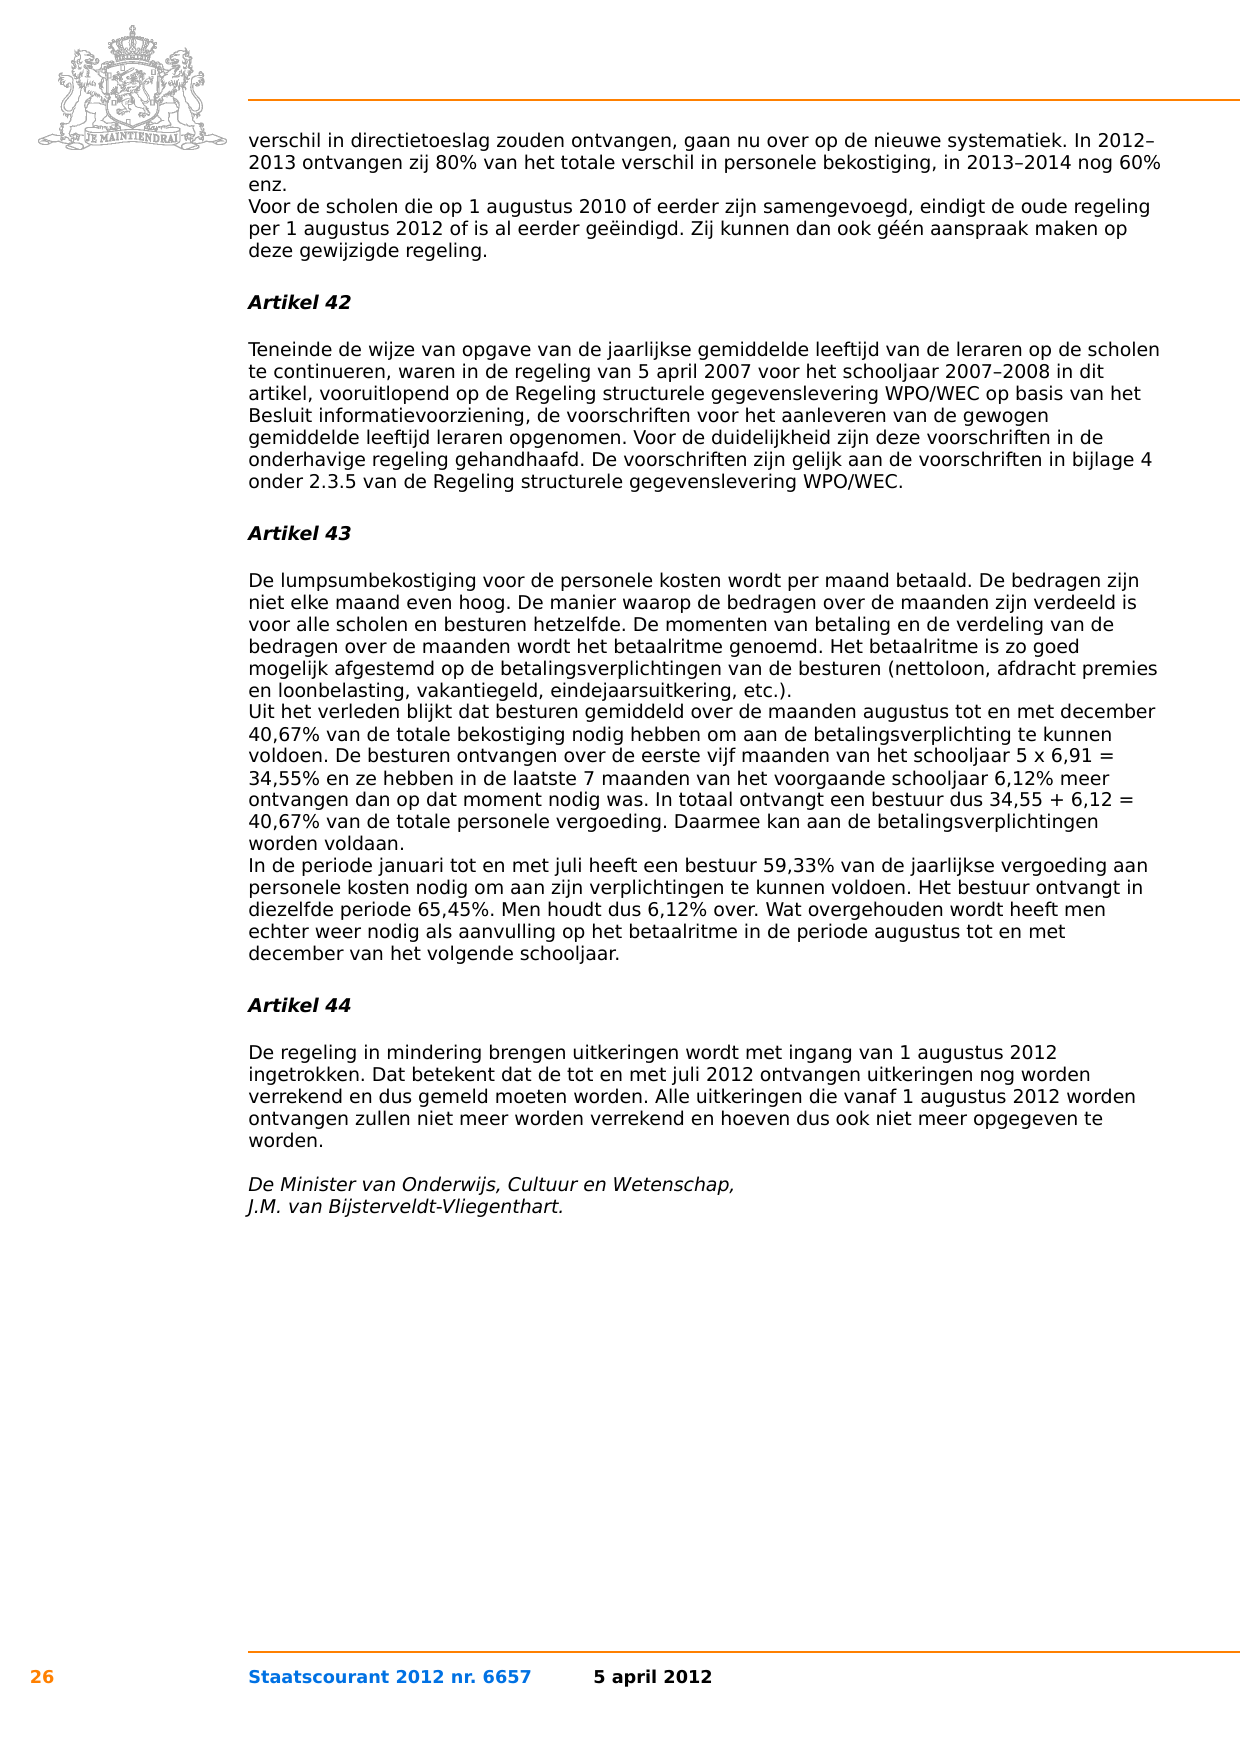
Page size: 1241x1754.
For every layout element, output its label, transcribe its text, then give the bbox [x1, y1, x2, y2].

subtitle Artikel 42 [248, 292, 1163, 314]
subtitle Artikel 43 [248, 523, 1163, 544]
text De Minister van Onderwijs, Cultuur en Wetenschap, J.M. van Bijsterveldt-Vliegenthart. [248, 1174, 1163, 1218]
text In de periode januari tot en met juli heeft een bestuur 59,33% van de jaarlijkse vergoeding aan personele kosten nodig om aan zijn verplichtingen te kunnen voldoen. Het bestuur ontvangt in diezelfde periode 65,45%. Men houdt dus 6,12% over. Wat overgehouden wordt heeft men echter weer nodig als aanvulling op het betaalritme in de periode augustus tot en met december van het volgende schooljaar. [248, 855, 1163, 965]
text De lumpsumbekostiging voor de personele kosten wordt per maand betaald. De bedragen zijn niet elke maand even hoog. De manier waarop de bedragen over de maanden zijn verdeeld is voor alle scholen en besturen hetzelfde. De momenten van betaling en de verdeling van de bedragen over de maanden wordt het betaalritme genoemd. Het betaalritme is zo goed mogelijk afgestemd op de betalingsverplichtingen van de besturen (nettoloon, afdracht premies en loonbelasting, vakantiegeld, eindejaarsuitkering, etc.). [248, 569, 1163, 701]
subtitle Artikel 44 [248, 995, 1163, 1017]
text Teneinde de wijze van opgave van de jaarlijkse gemiddelde leeftijd van de leraren op de scholen te continueren, waren in de regeling van 5 april 2007 voor het schooljaar 2007–2008 in dit artikel, vooruitlopend op de Regeling structurele gegevenslevering WPO/WEC op basis van het Besluit informatievoorziening, de voorschriften voor het aanleveren van de gewogen gemiddelde leeftijd leraren opgenomen. Voor de duidelijkheid zijn deze voorschriften in de onderhavige regeling gehandhaafd. De voorschriften zijn gelijk aan de voorschriften in bijlage 4 onder 2.3.5 van de Regeling structurele gegevenslevering WPO/WEC. [248, 339, 1163, 493]
text Voor de scholen die op 1 augustus 2010 of eerder zijn samengevoegd, eindigt de oude regeling per 1 augustus 2012 of is al eerder geëindigd. Zij kunnen dan ook géén aanspraak maken op deze gewijzigde regeling. [248, 196, 1163, 262]
picture [38, 25, 227, 150]
text verschil in directietoeslag zouden ontvangen, gaan nu over op de nieuwe systematiek. In 2012–2013 ontvangen zij 80% van het totale verschil in personele bekostiging, in 2013–2014 nog 60% enz. [248, 130, 1163, 196]
text Uit het verleden blijkt dat besturen gemiddeld over de maanden augustus tot en met december 40,67% van de totale bekostiging nodig hebben om aan de betalingsverplichting te kunnen voldoen. De besturen ontvangen over de eerste vijf maanden van het schooljaar 5 x 6,91 = 34,55% en ze hebben in de laatste 7 maanden van het voorgaande schooljaar 6,12% meer ontvangen dan op dat moment nodig was. In totaal ontvangt een bestuur dus 34,55 + 6,12 = 40,67% van de totale personele vergoeding. Daarmee kan aan de betalingsverplichtingen worden voldaan. [248, 701, 1163, 855]
text De regeling in mindering brengen uitkeringen wordt met ingang van 1 augustus 2012 ingetrokken. Dat betekent dat de tot en met juli 2012 ontvangen uitkeringen nog worden verrekend en dus gemeld moeten worden. Alle uitkeringen die vanaf 1 augustus 2012 worden ontvangen zullen niet meer worden verrekend en hoeven dus ook niet meer opgegeven te worden. [248, 1042, 1163, 1152]
